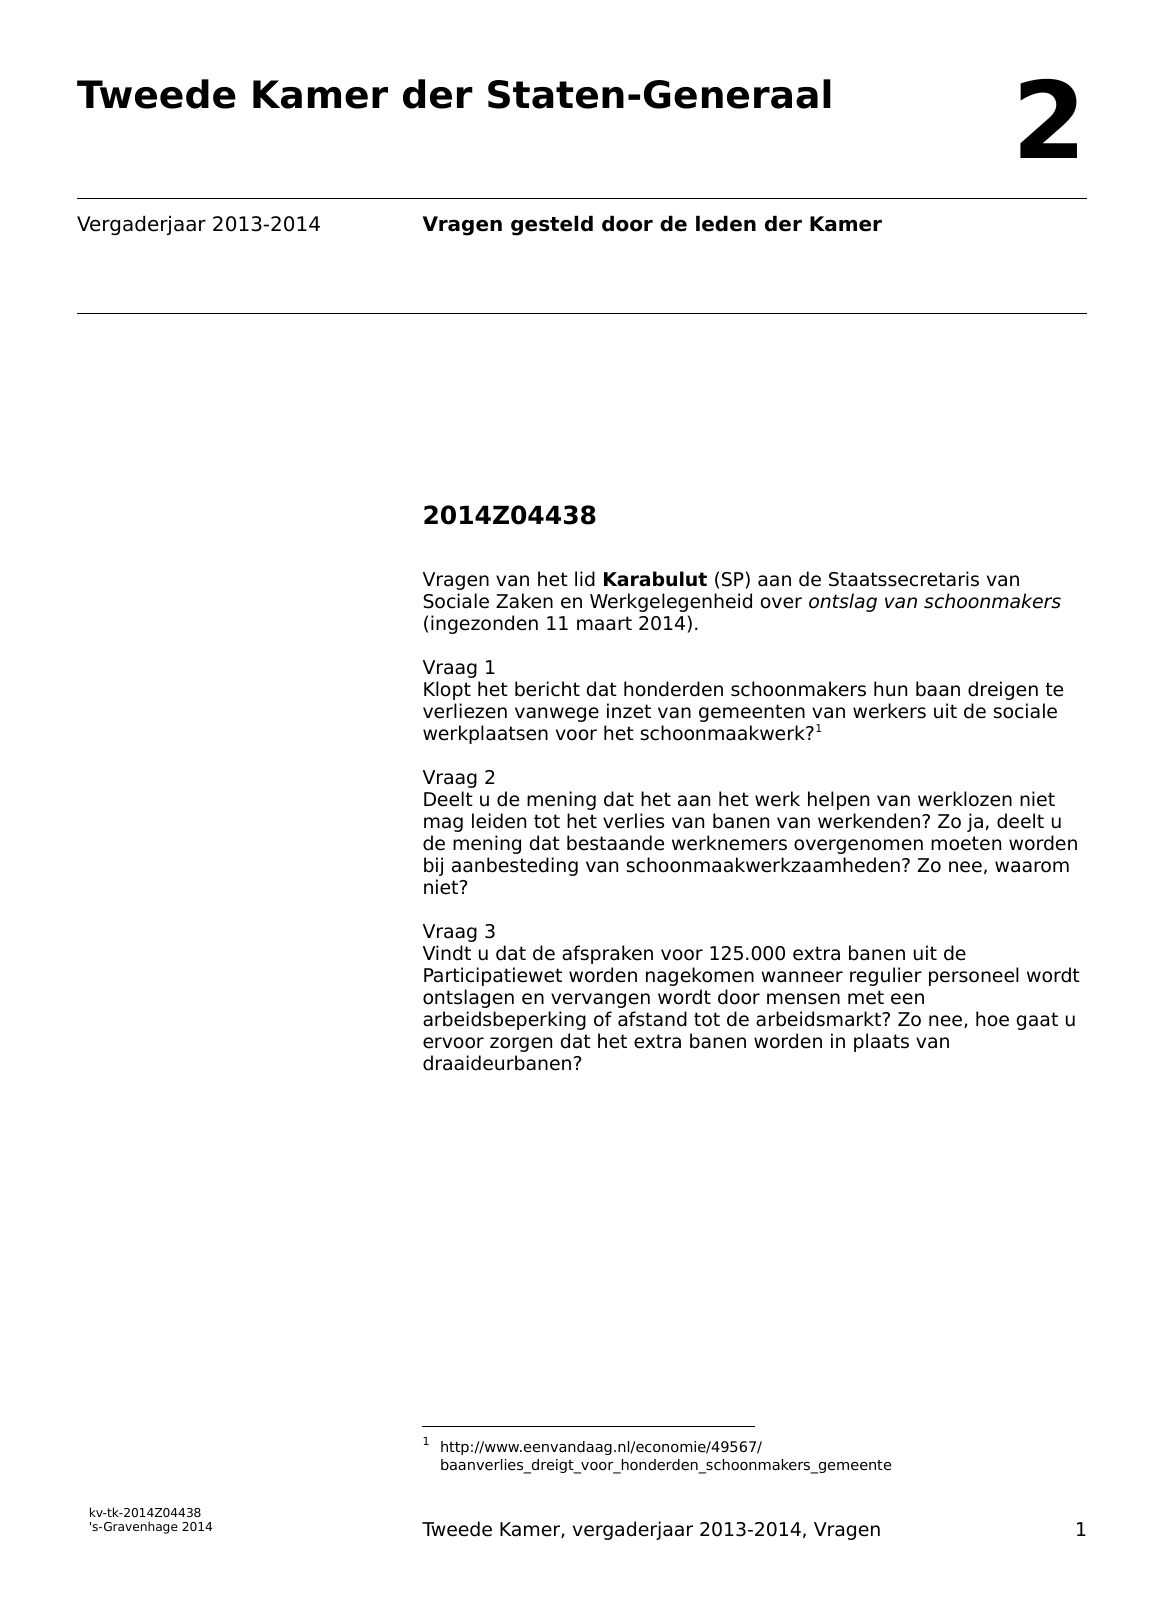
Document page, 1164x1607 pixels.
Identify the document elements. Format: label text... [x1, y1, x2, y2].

text Vraag 1 [422, 657, 1087, 679]
table_cell Vergaderjaar 2013-2014 [77, 199, 422, 313]
text Vindt u dat de afspraken voor 125.000 extra banen uit de Participatiewet worden nagekomen wanneer regulier personeel wordt ontslagen en vervangen wordt door mensen met een arbeidsbeperking of afstand tot de arbeidsmarkt? Zo nee, hoe gaat u ervoor zorgen dat het extra banen worden in plaats van draaideurbanen? [422, 943, 1087, 1075]
text 2014Z04438 [422, 501, 1087, 531]
text 's-Gravenhage 2014 [88, 1520, 323, 1534]
text Klopt het bericht dat honderden schoonmakers hun baan dreigen te verliezen vanwege inzet van gemeenten van werkers uit de sociale werkplaatsen voor het schoonmaakwerk? [422, 679, 1087, 745]
table_header Tweede Kamer der Staten-Generaal [77, 59, 886, 198]
text Vraag 3 [422, 921, 1087, 943]
table_header 2 [886, 59, 1087, 198]
table_cell Vragen gesteld door de leden der Kamer [422, 199, 1087, 313]
text http://www.eenvandaag.nl/economie/49567/baanverlies_dreigt_voor_honderden_schoonmakers_gemeente [422, 1435, 1087, 1474]
text Deelt u de mening dat het aan het werk helpen van werklozen niet mag leiden tot het verlies van banen van werkenden? Zo ja, deelt u de mening dat bestaande werknemers overgenomen moeten worden bij aanbesteding van schoonmaakwerkzaamheden? Zo nee, waarom niet? [422, 789, 1087, 899]
text Vragen van het lid Karabulut (SP) aan de Staatssecretaris van Sociale Zaken en Werkgelegenheid over ontslag van schoonmakers (ingezonden 11 maart 2014). [422, 569, 1087, 635]
text kv-tk-2014Z04438 [88, 1506, 323, 1520]
text Vraag 2 [422, 767, 1087, 789]
